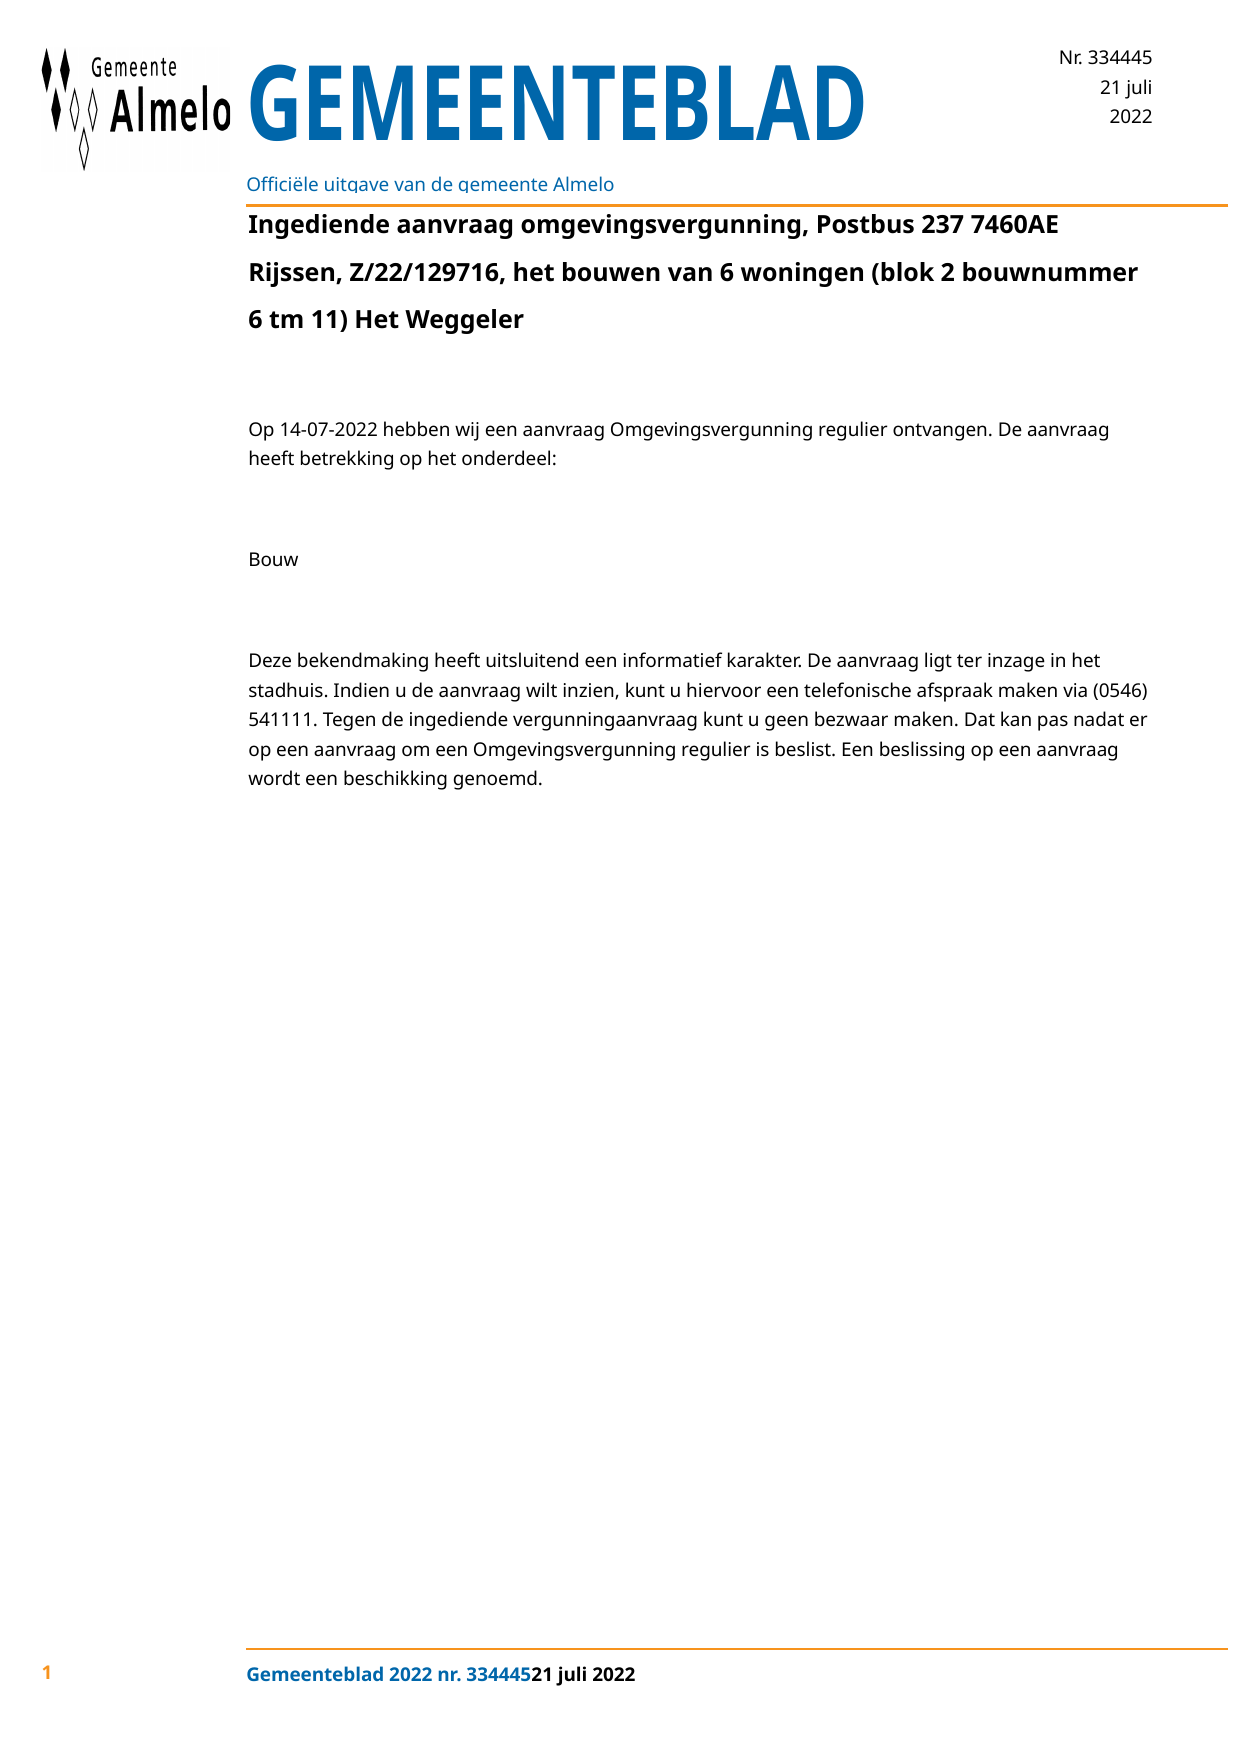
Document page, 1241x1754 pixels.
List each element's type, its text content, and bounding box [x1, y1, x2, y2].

text Ingediende aanvraag omgevingsvergunning, Postbus 237 7460AE Rijssen, Z/22/129716, het bouwen van 6 woningen (blok 2 bouwnummer 6 tm 11) Het Weggeler [248, 207, 1152, 336]
text Op 14-07-2022 hebben wij een aanvraag Omgevingsvergunning regulier ontvangen. De aanvraag heeft betrekking op het onderdeel: [248, 416, 1152, 471]
text Deze bekendmaking heeft uitsluitend een informatief karakter. De aanvraag ligt ter inzage in het stadhuis. Indien u de aanvraag wilt inzien, kunt u hiervoor een telefonische afspraak maken via (0546) 541111. Tegen de ingediende vergunningaanvraag kunt u geen bezwaar maken. Dat kan pas nadat er op een aanvraag om een Omgevingsvergunning regulier is beslist. Een beslissing op een aanvraag wordt een beschikking genoemd. [248, 647, 1152, 791]
picture [41, 47, 231, 172]
text Bouw [248, 546, 1152, 572]
